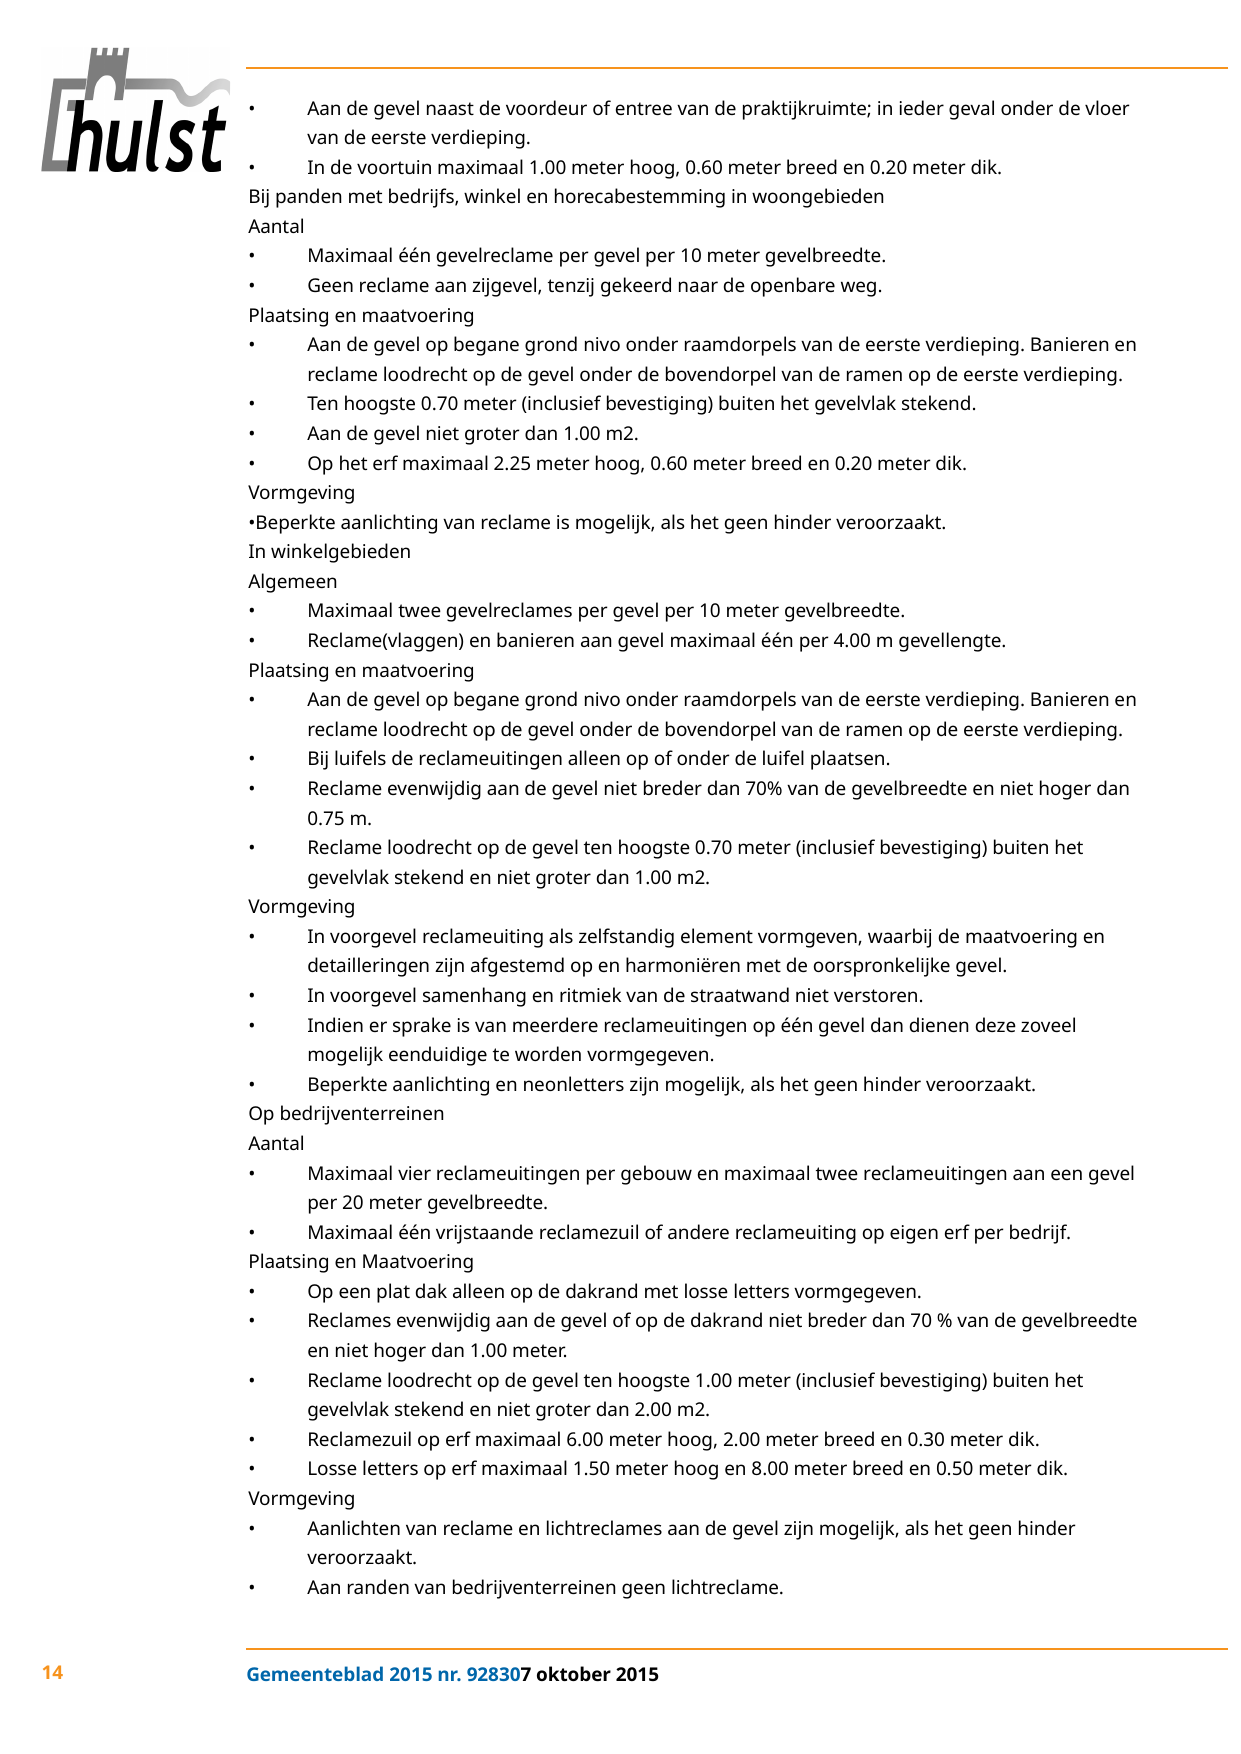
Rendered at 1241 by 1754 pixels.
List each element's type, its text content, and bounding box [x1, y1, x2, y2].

list Ten hoogste 0.70 meter (inclusief bevestiging) buiten het gevelvlak stekend. [248, 391, 1152, 416]
list Aanlichten van reclame en lichtreclames aan de gevel zijn mogelijk, als het geen hinder veroorzaakt. [248, 1515, 1152, 1570]
list Aan de gevel op begane grond nivo onder raamdorpels van de eerste verdieping. Banieren en reclame loodrecht op de gevel onder de bovendorpel van de ramen op de eerste verdieping. [248, 331, 1152, 387]
list Aan de gevel naast de voordeur of entree van de praktijkruimte; in ieder geval onder de vloer van de eerste verdieping. [248, 95, 1152, 150]
list Beperkte aanlichting en neonletters zijn mogelijk, als het geen hinder veroorzaakt. [248, 1071, 1152, 1097]
list Bij luifels de reclameuitingen alleen op of onder de luifel plaatsen. [248, 746, 1152, 771]
text Plaatsing en maatvoering [248, 657, 1152, 683]
list Reclame loodrecht op de gevel ten hoogste 1.00 meter (inclusief bevestiging) buiten het gevelvlak stekend en niet groter dan 2.00 m2. [248, 1367, 1152, 1422]
text •Beperkte aanlichting van reclame is mogelijk, als het geen hinder veroorzaakt. [248, 509, 1152, 535]
text Plaatsing en Maatvoering [248, 1248, 1152, 1274]
list Reclamezuil op erf maximaal 6.00 meter hoog, 2.00 meter breed en 0.30 meter dik. [248, 1426, 1152, 1452]
list Maximaal vier reclameuitingen per gebouw en maximaal twee reclameuitingen aan een gevel per 20 meter gevelbreedte. [248, 1160, 1152, 1215]
text Vormgeving [248, 1485, 1152, 1511]
list Maximaal twee gevelreclames per gevel per 10 meter gevelbreedte. [248, 598, 1152, 623]
list Op het erf maximaal 2.25 meter hoog, 0.60 meter breed en 0.20 meter dik. [248, 450, 1152, 476]
text Bij panden met bedrijfs, winkel en horecabestemming in woongebieden [248, 183, 1152, 209]
list Indien er sprake is van meerdere reclameuitingen op één gevel dan dienen deze zoveel mogelijk eenduidige te worden vormgegeven. [248, 1012, 1152, 1067]
text Aantal [248, 213, 1152, 239]
list Op een plat dak alleen op de dakrand met losse letters vormgegeven. [248, 1278, 1152, 1304]
list Losse letters op erf maximaal 1.50 meter hoog en 8.00 meter breed en 0.50 meter dik. [248, 1456, 1152, 1481]
picture [41, 47, 231, 172]
list Reclame(vlaggen) en banieren aan gevel maximaal één per 4.00 m gevellengte. [248, 627, 1152, 653]
list In voorgevel samenhang en ritmiek van de straatwand niet verstoren. [248, 982, 1152, 1008]
text In winkelgebieden [248, 538, 1152, 564]
text Op bedrijventerreinen [248, 1101, 1152, 1126]
list Reclames evenwijdig aan de gevel of op de dakrand niet breder dan 70 % van de gevelbreedte en niet hoger dan 1.00 meter. [248, 1308, 1152, 1363]
text Aantal [248, 1130, 1152, 1156]
text Vormgeving [248, 893, 1152, 919]
list Geen reclame aan zijgevel, tenzij gekeerd naar de openbare weg. [248, 272, 1152, 298]
text Plaatsing en maatvoering [248, 302, 1152, 328]
list Aan de gevel niet groter dan 1.00 m2. [248, 420, 1152, 446]
text Algemeen [248, 568, 1152, 594]
list Aan randen van bedrijventerreinen geen lichtreclame. [248, 1574, 1152, 1600]
list Maximaal één gevelreclame per gevel per 10 meter gevelbreedte. [248, 243, 1152, 268]
text Vormgeving [248, 479, 1152, 505]
list Maximaal één vrijstaande reclamezuil of andere reclameuiting op eigen erf per bedrijf. [248, 1219, 1152, 1245]
list Reclame evenwijdig aan de gevel niet breder dan 70% van de gevelbreedte en niet hoger dan 0.75 m. [248, 775, 1152, 831]
list Aan de gevel op begane grond nivo onder raamdorpels van de eerste verdieping. Banieren en reclame loodrecht op de gevel onder de bovendorpel van de ramen op de eerste verdieping. [248, 686, 1152, 742]
list In voorgevel reclameuiting als zelfstandig element vormgeven, waarbij de maatvoering en detailleringen zijn afgestemd op en harmoniëren met de oorspronkelijke gevel. [248, 923, 1152, 978]
list In de voortuin maximaal 1.00 meter hoog, 0.60 meter breed en 0.20 meter dik. [248, 154, 1152, 180]
list Reclame loodrecht op de gevel ten hoogste 0.70 meter (inclusief bevestiging) buiten het gevelvlak stekend en niet groter dan 1.00 m2. [248, 834, 1152, 890]
